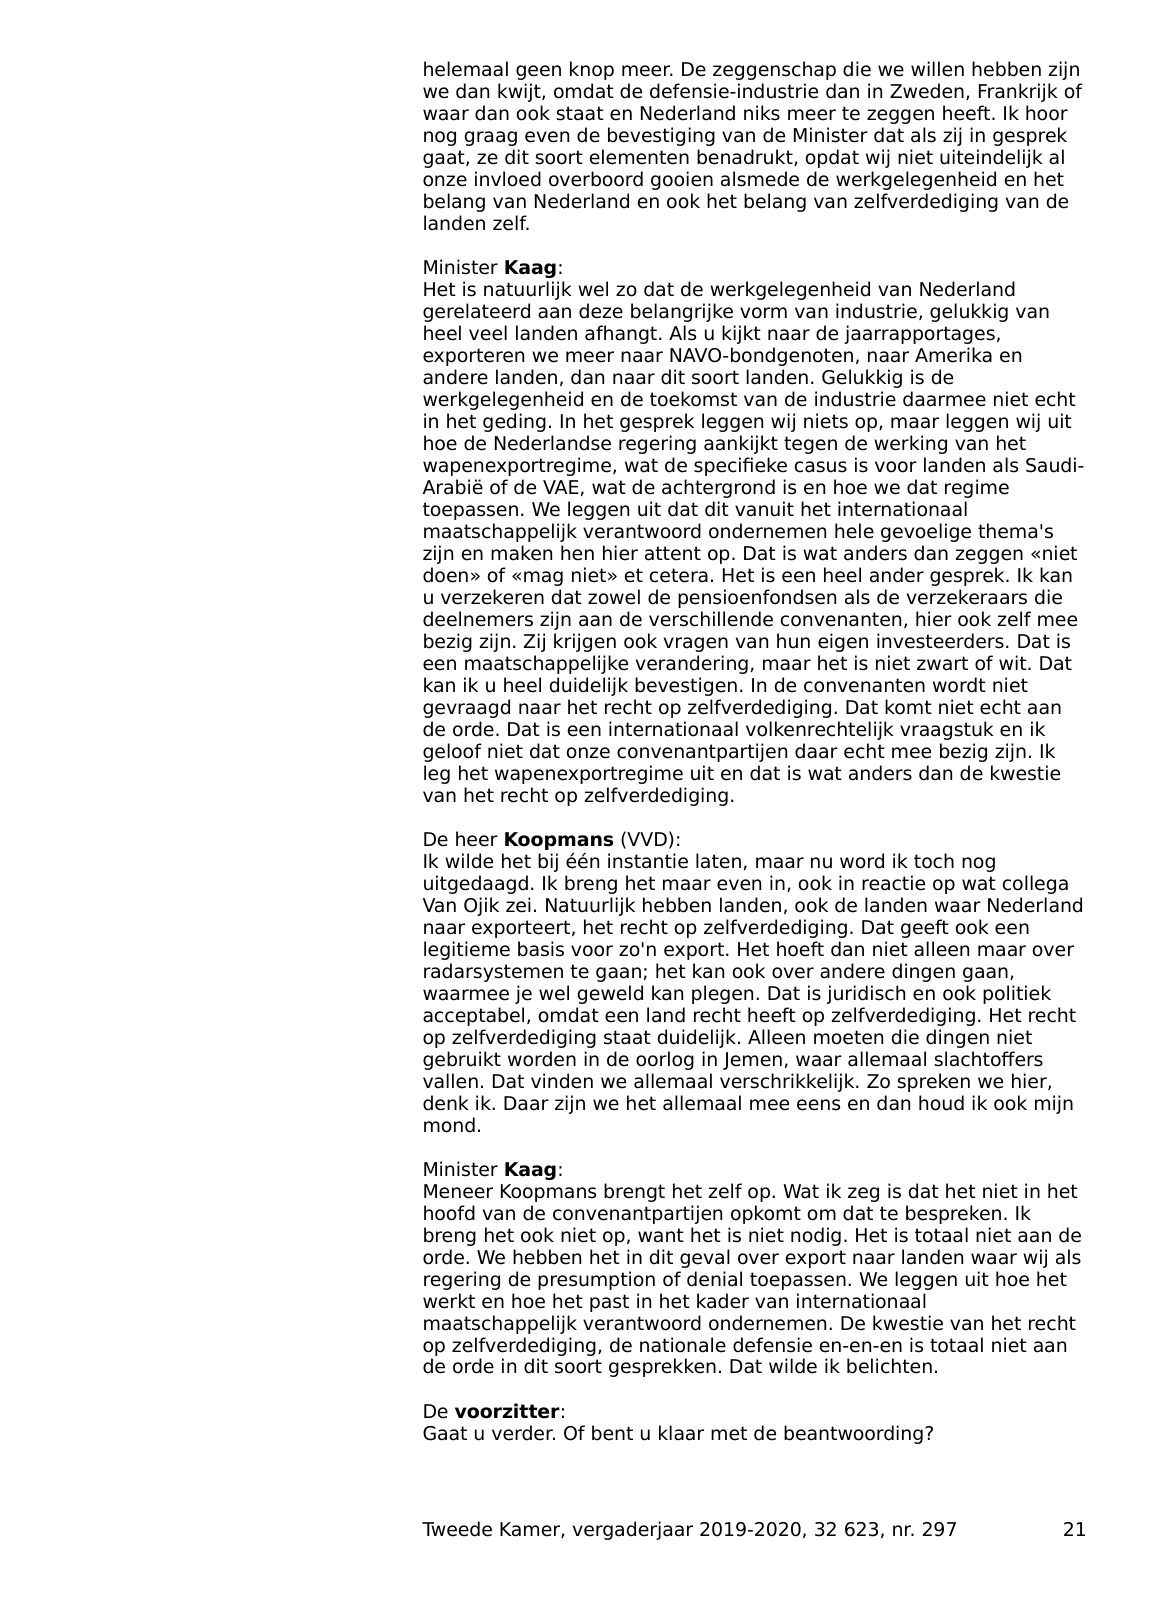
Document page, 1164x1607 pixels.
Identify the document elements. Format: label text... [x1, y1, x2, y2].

text Het is natuurlijk wel zo dat de werkgelegenheid van Nederland gerelateerd aan deze belangrijke vorm van industrie, gelukkig van heel veel landen afhangt. Als u kijkt naar de jaarrapportages, exporteren we meer naar NAVO-bondgenoten, naar Amerika en andere landen, dan naar dit soort landen. Gelukkig is de werkgelegenheid en de toekomst van de industrie daarmee niet echt in het geding. In het gesprek leggen wij niets op, maar leggen wij uit hoe de Nederlandse regering aankijkt tegen de werking van het wapenexportregime, wat de specifieke casus is voor landen als Saudi-Arabië of de VAE, wat de achtergrond is en hoe we dat regime toepassen. We leggen uit dat dit vanuit het internationaal maatschappelijk verantwoord ondernemen hele gevoelige thema's zijn en maken hen hier attent op. Dat is wat anders dan zeggen «niet doen» of «mag niet» et cetera. Het is een heel ander gesprek. Ik kan u verzekeren dat zowel de pensioenfondsen als de verzekeraars die deelnemers zijn aan de verschillende convenanten, hier ook zelf mee bezig zijn. Zij krijgen ook vragen van hun eigen investeerders. Dat is een maatschappelijke verandering, maar het is niet zwart of wit. Dat kan ik u heel duidelijk bevestigen. In de convenanten wordt niet gevraagd naar het recht op zelfverdediging. Dat komt niet echt aan de orde. Dat is een internationaal volkenrechtelijk vraagstuk en ik geloof niet dat onze convenantpartijen daar echt mee bezig zijn. Ik leg het wapenexportregime uit en dat is wat anders dan de kwestie van het recht op zelfverdediging. [422, 279, 1087, 807]
text helemaal geen knop meer. De zeggenschap die we willen hebben zijn we dan kwijt, omdat de defensie-industrie dan in Zweden, Frankrijk of waar dan ook staat en Nederland niks meer te zeggen heeft. Ik hoor nog graag even de bevestiging van de Minister dat als zij in gesprek gaat, ze dit soort elementen benadrukt, opdat wij niet uiteindelijk al onze invloed overboord gooien alsmede de werkgelegenheid en het belang van Nederland en ook het belang van zelfverdediging van de landen zelf. [422, 59, 1087, 235]
text De heer Koopmans (VVD): [422, 829, 1087, 851]
text De voorzitter: [422, 1401, 1087, 1423]
text Gaat u verder. Of bent u klaar met de beantwoording? [422, 1423, 1087, 1444]
text Minister Kaag: [422, 1159, 1087, 1181]
text Ik wilde het bij één instantie laten, maar nu word ik toch nog uitgedaagd. Ik breng het maar even in, ook in reactie op wat collega Van Ojik zei. Natuurlijk hebben landen, ook de landen waar Nederland naar exporteert, het recht op zelfverdediging. Dat geeft ook een legitieme basis voor zo'n export. Het hoeft dan niet alleen maar over radarsystemen te gaan; het kan ook over andere dingen gaan, waarmee je wel geweld kan plegen. Dat is juridisch en ook politiek acceptabel, omdat een land recht heeft op zelfverdediging. Het recht op zelfverdediging staat duidelijk. Alleen moeten die dingen niet gebruikt worden in de oorlog in Jemen, waar allemaal slachtoffers vallen. Dat vinden we allemaal verschrikkelijk. Zo spreken we hier, denk ik. Daar zijn we het allemaal mee eens en dan houd ik ook mijn mond. [422, 851, 1087, 1136]
text Minister Kaag: [422, 257, 1087, 279]
text Meneer Koopmans brengt het zelf op. Wat ik zeg is dat het niet in het hoofd van de convenantpartijen opkomt om dat te bespreken. Ik breng het ook niet op, want het is niet nodig. Het is totaal niet aan de orde. We hebben het in dit geval over export naar landen waar wij als regering de presumption of denial toepassen. We leggen uit hoe het werkt en hoe het past in het kader van internationaal maatschappelijk verantwoord ondernemen. De kwestie van het recht op zelfverdediging, de nationale defensie en-en-en is totaal niet aan de orde in dit soort gesprekken. Dat wilde ik belichten. [422, 1181, 1087, 1378]
